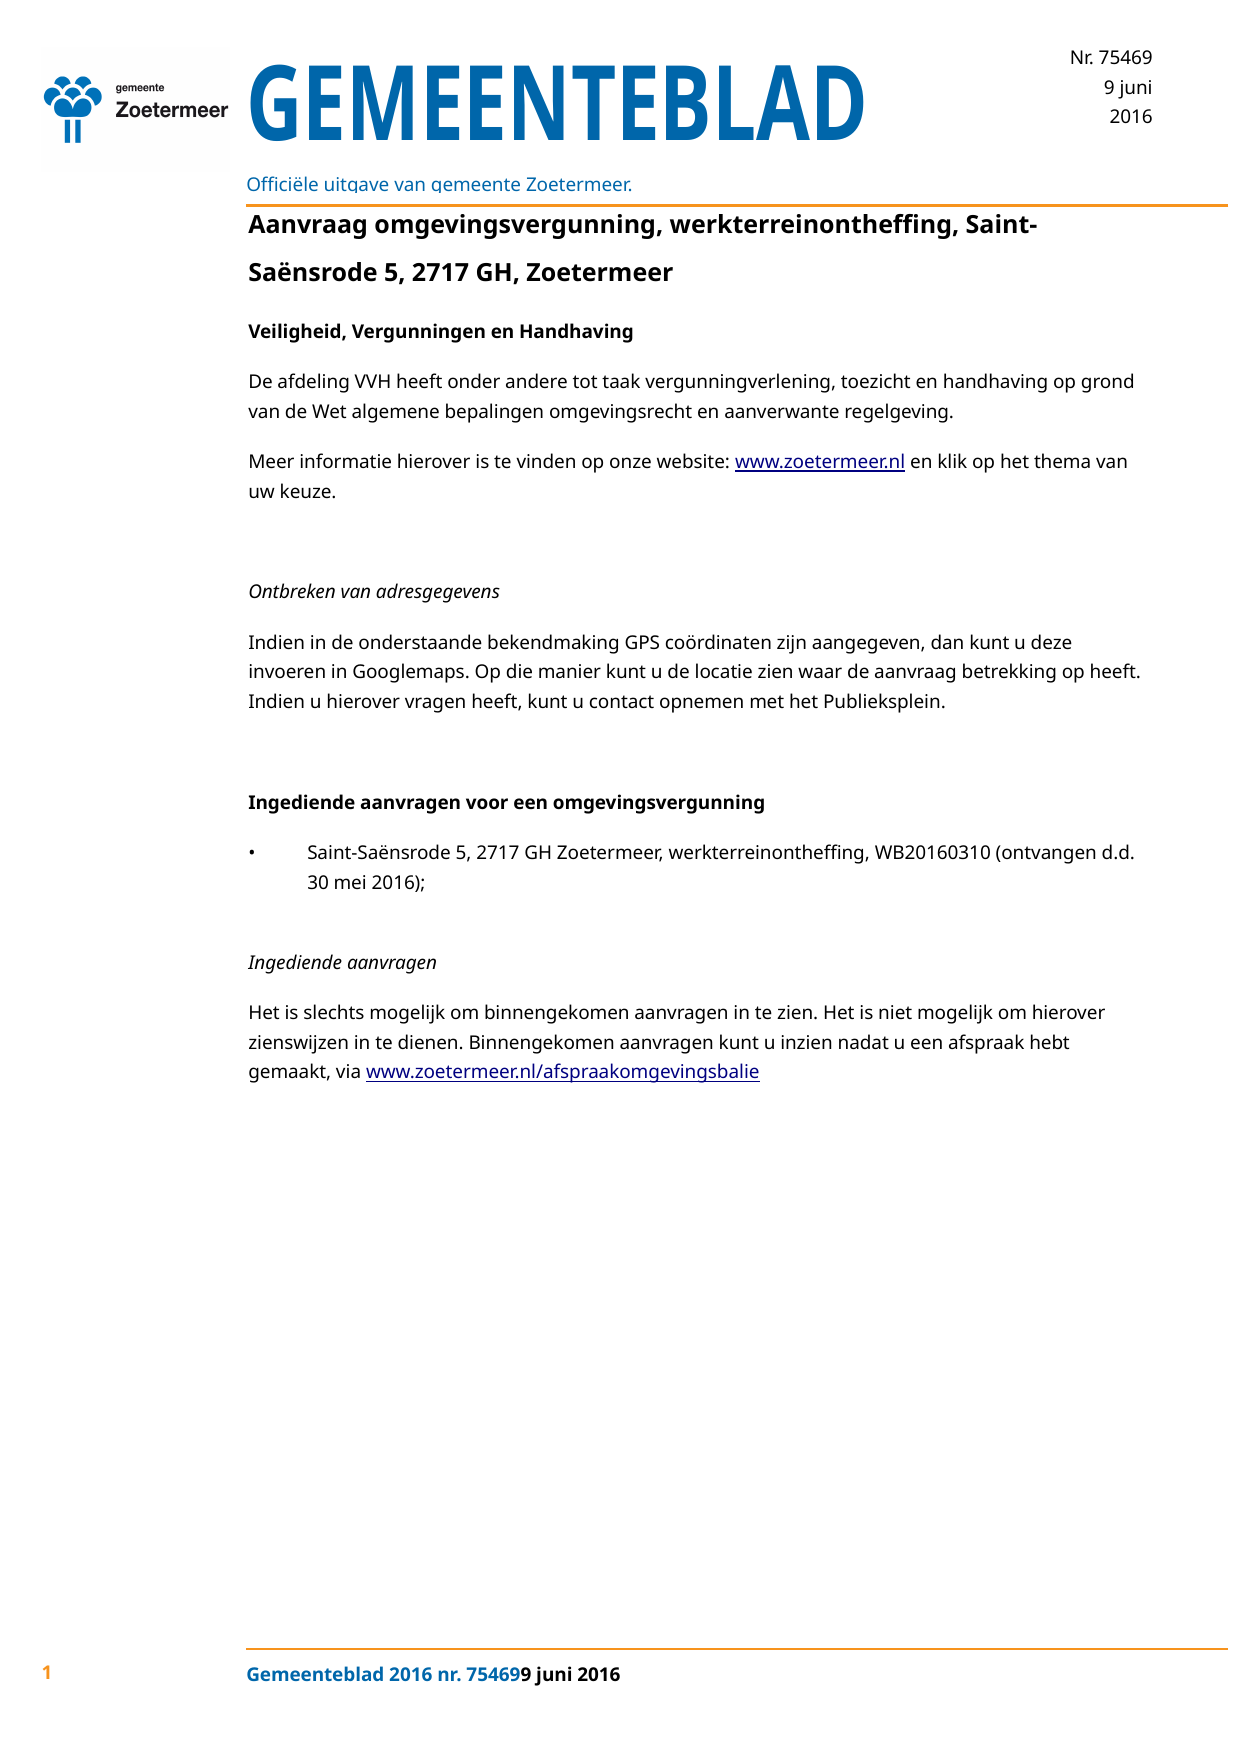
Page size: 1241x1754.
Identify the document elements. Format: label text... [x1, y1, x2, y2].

text Indien in de onderstaande bekendmaking GPS coördinaten zijn aangegeven, dan kunt u deze invoeren in Googlemaps. Op die manier kunt u de locatie zien waar de aanvraag betrekking op heeft. Indien u hierover vragen heeft, kunt u contact opnemen met het Publieksplein. [248, 629, 1152, 714]
text Ontbreken van adresgegevens [248, 579, 1152, 604]
picture [41, 47, 231, 172]
text Ingediende aanvragen [248, 949, 1152, 975]
text De afdeling VVH heeft onder andere tot taak vergunningverlening, toezicht en handhaving op grond van de Wet algemene bepalingen omgevingsrecht en aanverwante regelgeving. [248, 368, 1152, 424]
text Het is slechts mogelijk om binnengekomen aanvragen in te zien. Het is niet mogelijk om hierover zienswijzen in te dienen. Binnengekomen aanvragen kunt u inzien nadat u een afspraak hebt gemaakt, via www.zoetermeer.nl/afspraakomgevingsbalie [248, 999, 1152, 1084]
text Meer informatie hierover is te vinden op onze website: www.zoetermeer.nl en klik op het thema van uw keuze. [248, 448, 1152, 504]
text Aanvraag omgevingsvergunning, werkterreinontheffing, Saint-Saënsrode 5, 2717 GH, Zoetermeer [248, 207, 1152, 288]
text Veiligheid, Vergunningen en Handhaving [248, 318, 1152, 344]
list Saint-Saënsrode 5, 2717 GH Zoetermeer, werkterreinontheffing, WB20160310 (ontvangen d.d. 30 mei 2016); [248, 839, 1152, 895]
text Ingediende aanvragen voor een omgevingsvergunning [248, 789, 1152, 815]
